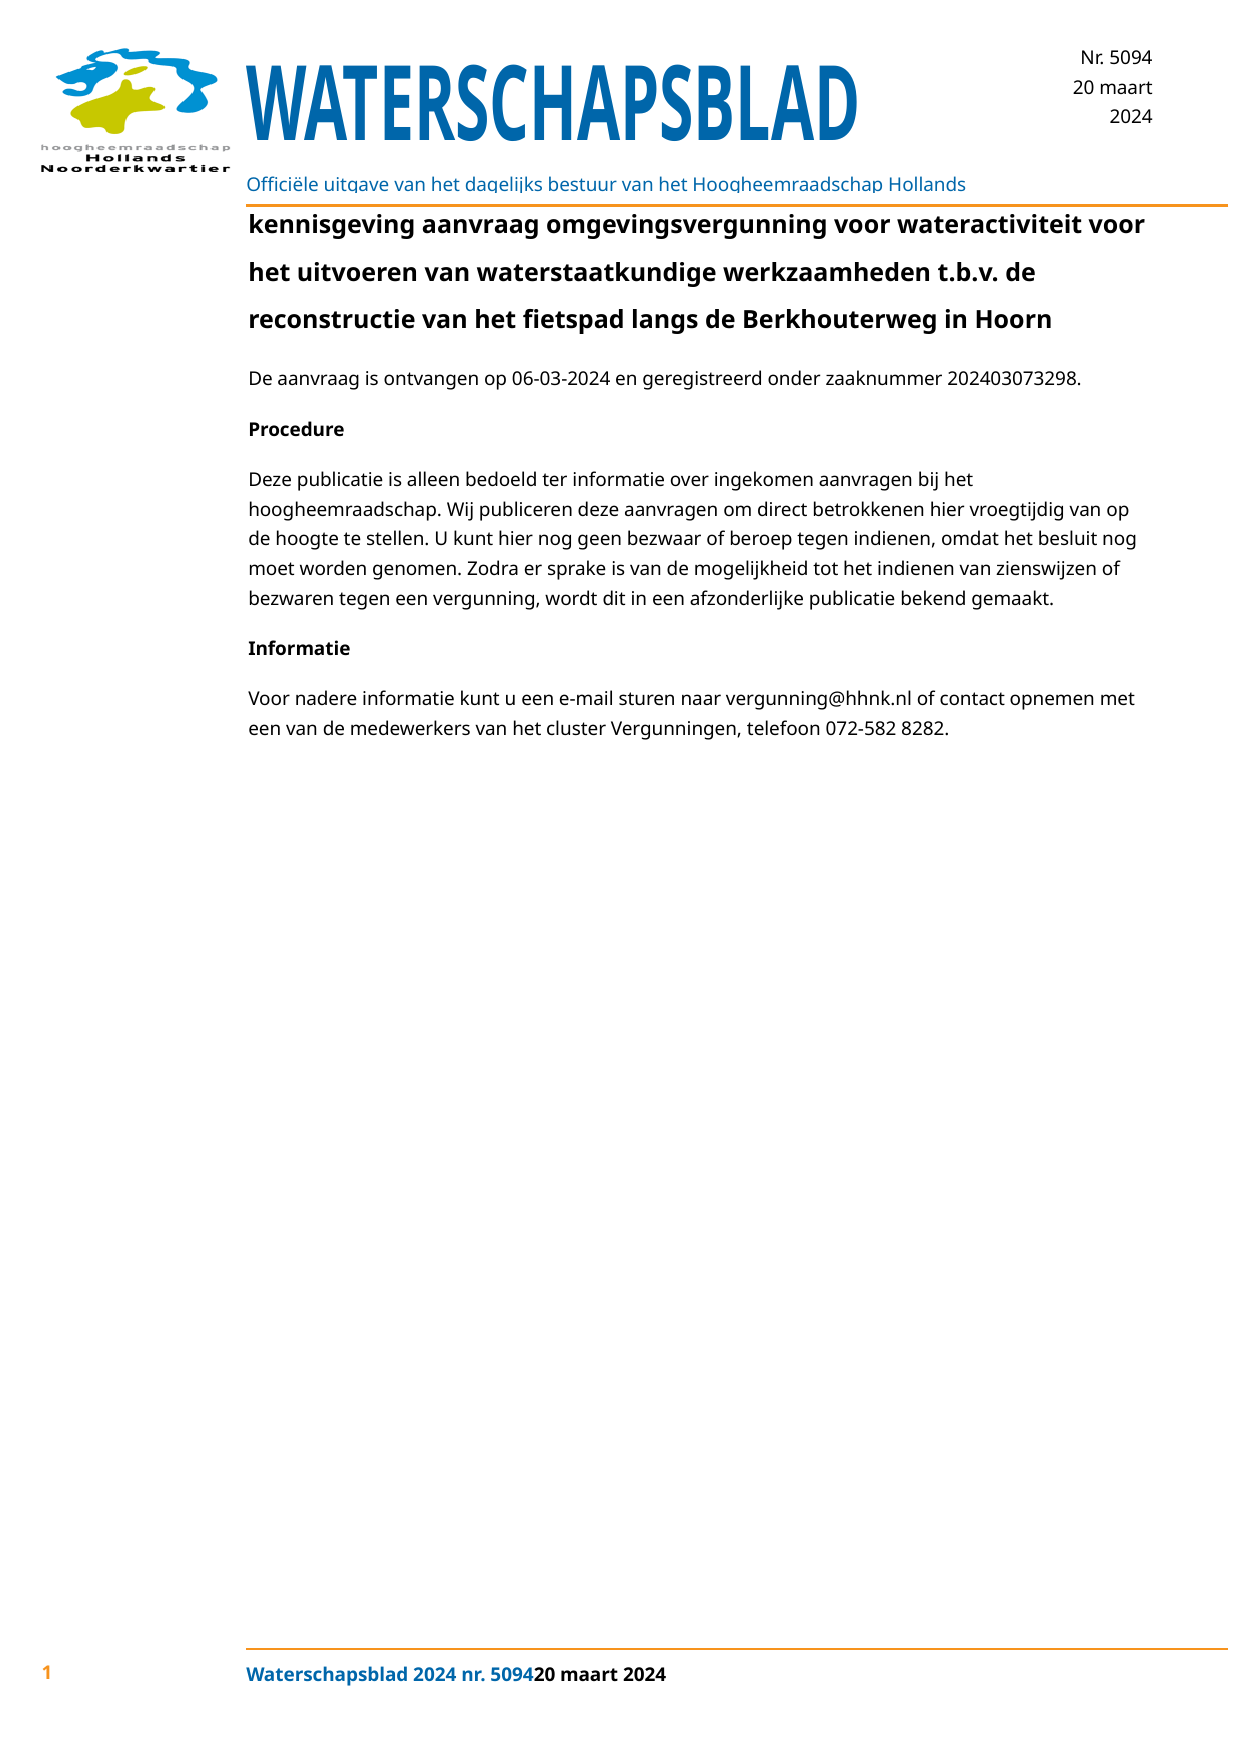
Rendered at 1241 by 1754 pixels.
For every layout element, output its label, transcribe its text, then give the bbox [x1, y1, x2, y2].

text kennisgeving aanvraag omgevingsvergunning voor wateractiviteit voor het uitvoeren van waterstaatkundige werkzaamheden t.b.v. de reconstructie van het fietspad langs de Berkhouterweg in Hoorn [248, 207, 1152, 336]
text Deze publicatie is alleen bedoeld ter informatie over ingekomen aanvragen bij het hoogheemraadschap. Wij publiceren deze aanvragen om direct betrokkenen hier vroegtijdig van op de hoogte te stellen. U kunt hier nog geen bezwaar of beroep tegen indienen, omdat het besluit nog moet worden genomen. Zodra er sprake is van de mogelijkheid tot het indienen van zienswijzen of bezwaren tegen een vergunning, wordt dit in een afzonderlijke publicatie bekend gemaakt. [248, 466, 1152, 610]
text Voor nadere informatie kunt u een e-mail sturen naar vergunning@hhnk.nl of contact opnemen met een van de medewerkers van het cluster Vergunningen, telefoon 072-582 8282. [248, 686, 1152, 741]
text De aanvraag is ontvangen op 06-03-2024 en geregistreerd onder zaaknummer 202403073298. [248, 366, 1152, 391]
picture [41, 47, 231, 172]
text Informatie [248, 635, 1152, 661]
text Procedure [248, 416, 1152, 442]
